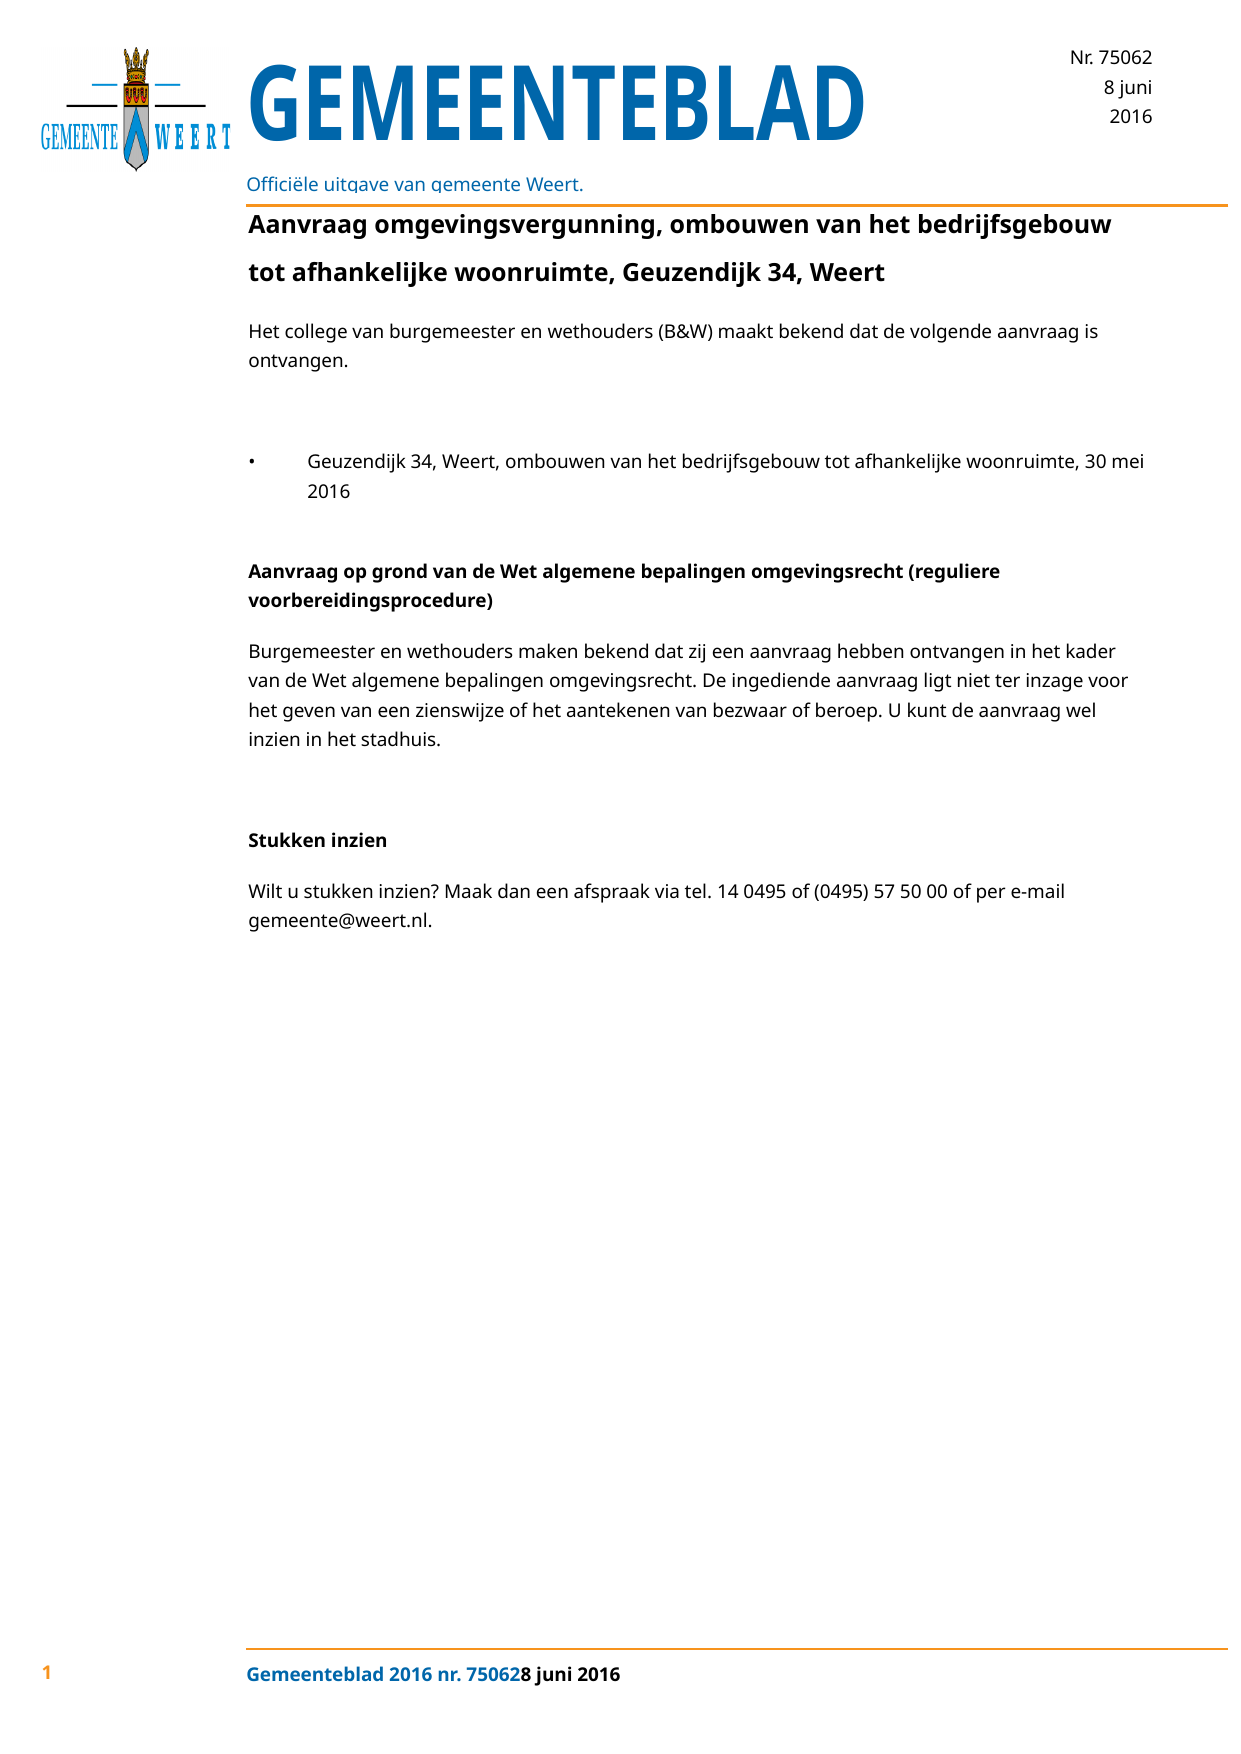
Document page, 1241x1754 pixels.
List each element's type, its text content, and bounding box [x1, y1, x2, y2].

text Stukken inzien [248, 827, 1152, 853]
text Aanvraag op grond van de Wet algemene bepalingen omgevingsrecht (reguliere voorbereidingsprocedure) [248, 558, 1152, 613]
text Aanvraag omgevingsvergunning, ombouwen van het bedrijfsgebouw tot afhankelijke woonruimte, Geuzendijk 34, Weert [248, 207, 1152, 288]
picture [41, 47, 231, 172]
text Wilt u stukken inzien? Maak dan een afspraak via tel. 14 0495 of (0495) 57 50 00 of per e-mail gemeente@weert.nl. [248, 878, 1152, 933]
text Het college van burgemeester en wethouders (B&W) maakt bekend dat de volgende aanvraag is ontvangen. [248, 318, 1152, 373]
text Burgemeester en wethouders maken bekend dat zij een aanvraag hebben ontvangen in het kader van de Wet algemene bepalingen omgevingsrecht. De ingediende aanvraag ligt niet ter inzage voor het geven van een zienswijze of het aantekenen van bezwaar of beroep. U kunt de aanvraag wel inzien in het stadhuis. [248, 638, 1152, 752]
list Geuzendijk 34, Weert, ombouwen van het bedrijfsgebouw tot afhankelijke woonruimte, 30 mei 2016 [248, 448, 1152, 504]
